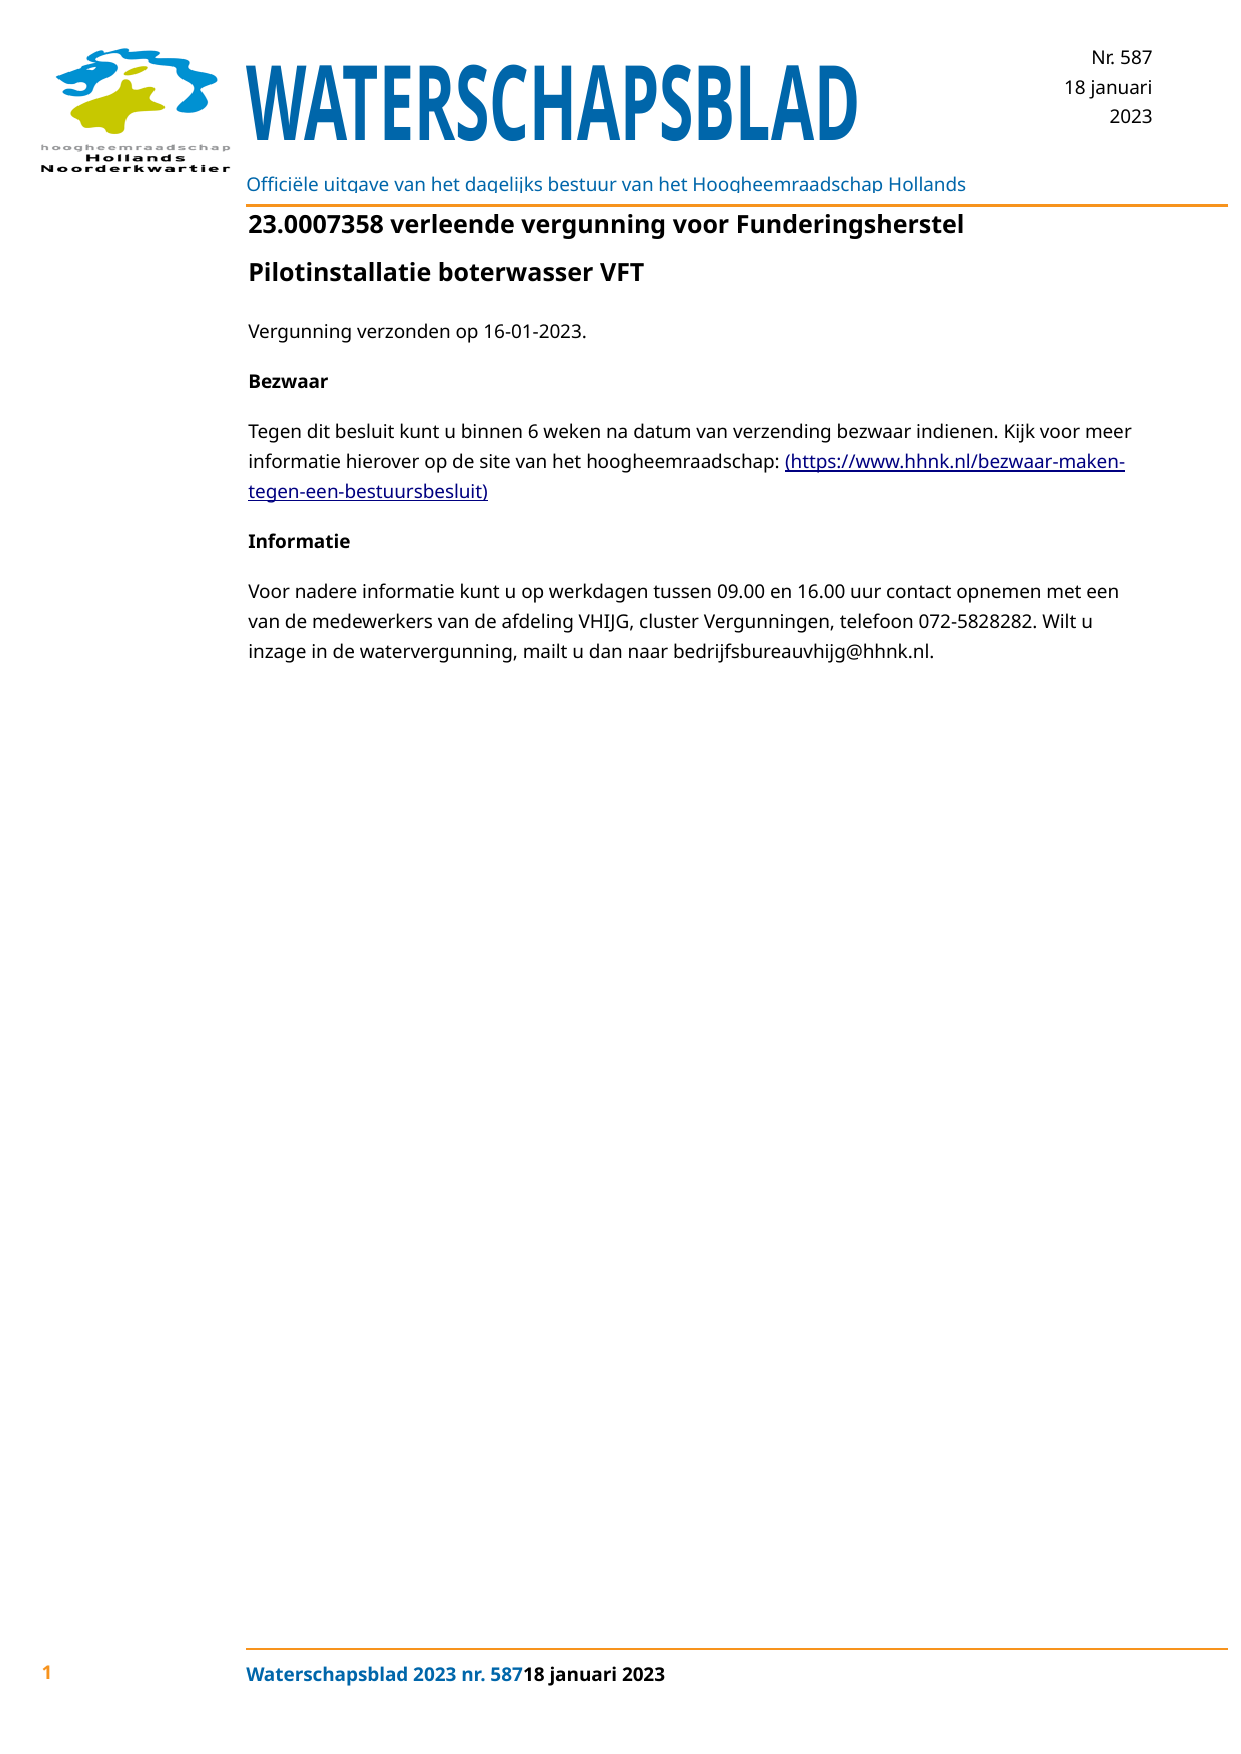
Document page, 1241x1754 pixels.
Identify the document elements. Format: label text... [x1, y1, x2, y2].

text Tegen dit besluit kunt u binnen 6 weken na datum van verzending bezwaar indienen. Kijk voor meer informatie hierover op de site van het hoogheemraadschap: (https://www.hhnk.nl/bezwaar-maken-tegen-een-bestuursbesluit) [248, 419, 1152, 504]
text Bezwaar [248, 368, 1152, 394]
text Informatie [248, 528, 1152, 554]
text Voor nadere informatie kunt u op werkdagen tussen 09.00 en 16.00 uur contact opnemen met een van de medewerkers van de afdeling VHIJG, cluster Vergunningen, telefoon 072-5828282. Wilt u inzage in de watervergunning, mailt u dan naar bedrijfsbureauvhijg@hhnk.nl. [248, 579, 1152, 664]
picture [41, 47, 231, 172]
text 23.0007358 verleende vergunning voor Funderingsherstel Pilotinstallatie boterwasser VFT [248, 207, 1152, 288]
text Vergunning verzonden op 16-01-2023. [248, 318, 1152, 344]
